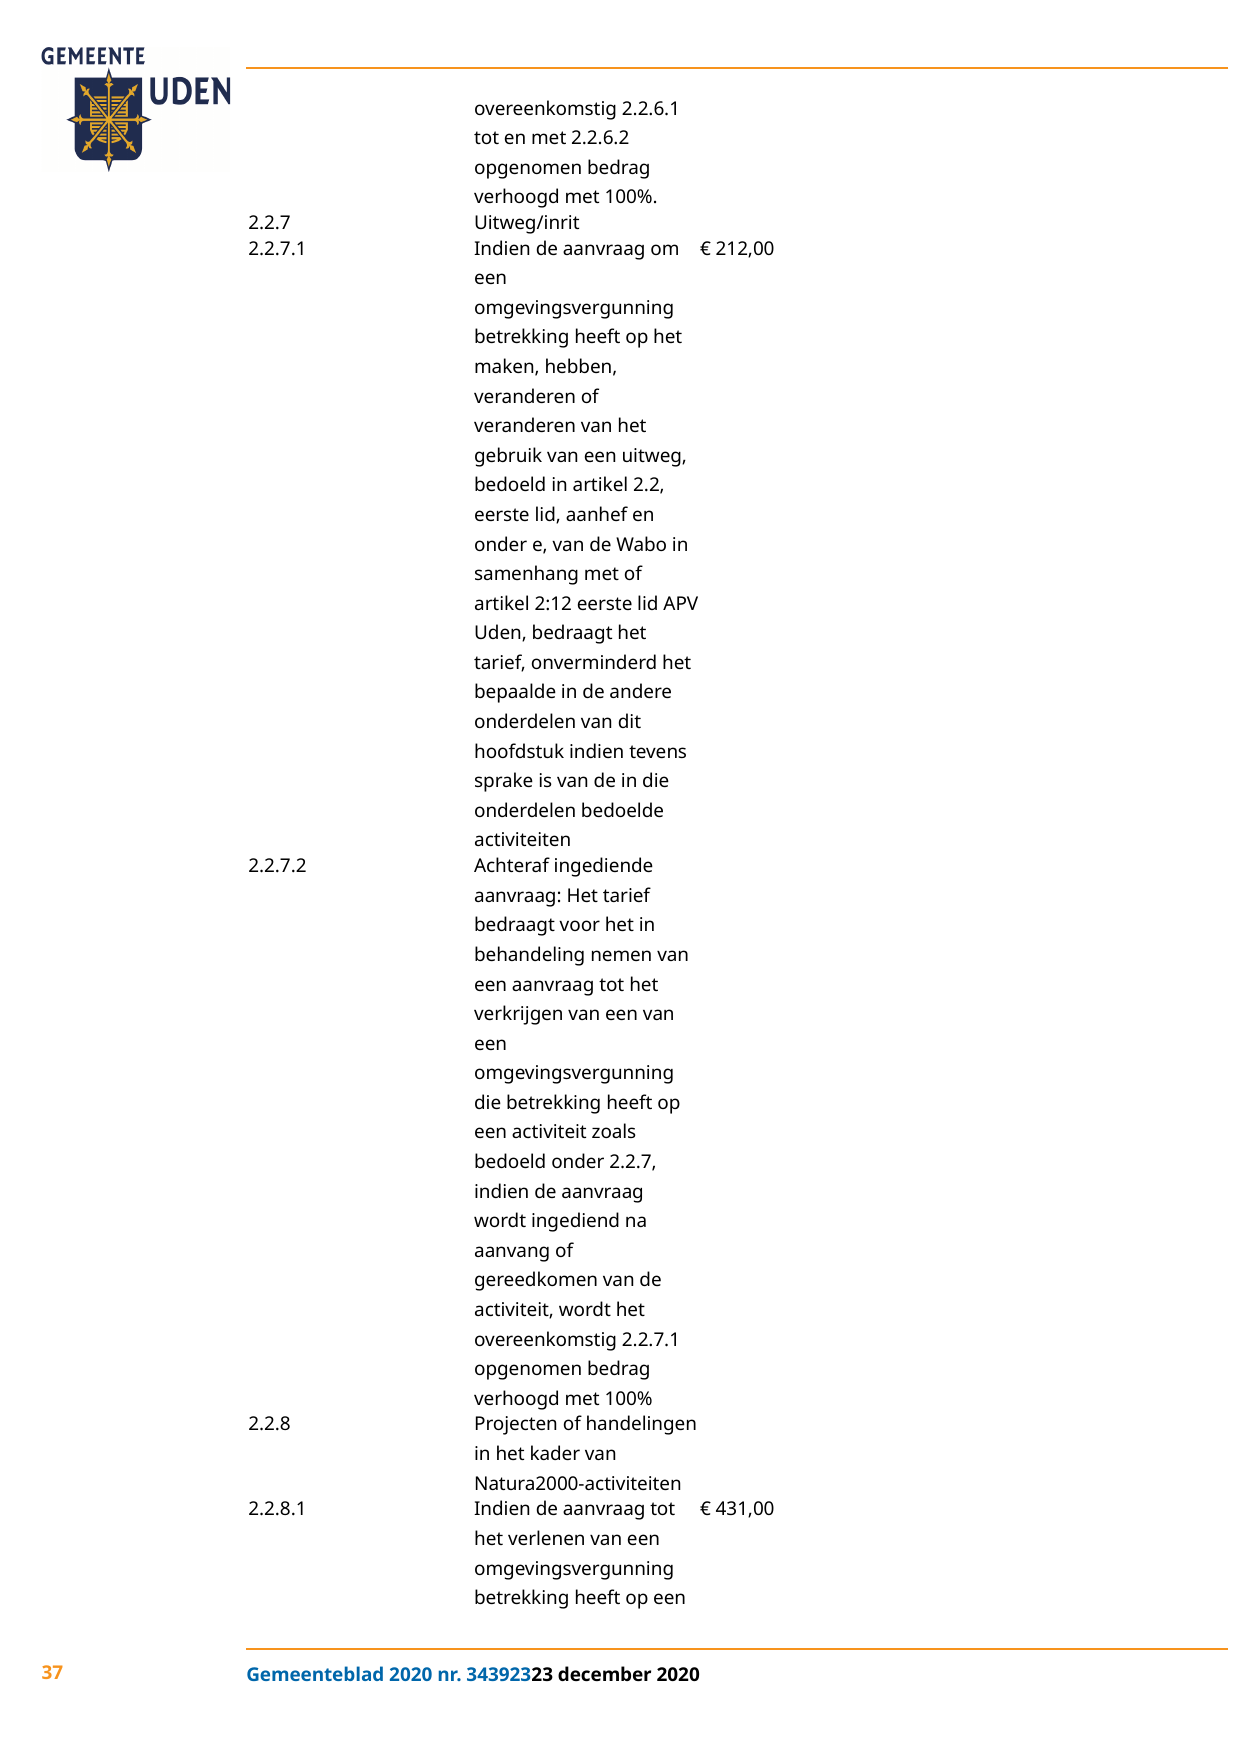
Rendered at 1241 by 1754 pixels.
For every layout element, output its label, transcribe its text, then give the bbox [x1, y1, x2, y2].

table_cell [926, 1496, 1152, 1610]
table_cell overeenkomstig 2.2.6.1 tot en met 2.2.6.2 opgenomen bedrag verhoogd met 100%. [474, 95, 700, 209]
table_cell Indien de aanvraag tot het verlenen van een omgevingsvergunning betrekking heeft op een [474, 1496, 700, 1610]
table_cell 2.2.7.2 [248, 853, 474, 1411]
table_cell Indien de aanvraag om een omgevingsvergunning betrekking heeft op het maken, hebben, veranderen of veranderen van het gebruik van een uitweg, bedoeld in artikel 2.2, eerste lid, aanhef en onder e, van de Wabo in samenhang met of artikel 2:12 eerste lid APV Uden, bedraagt het tarief, onverminderd het bepaalde in de andere onderdelen van dit hoofdstuk indien tevens sprake is van de in die onderdelen bedoelde activiteiten [474, 235, 700, 852]
table_cell [248, 95, 474, 209]
table_cell € 212,00 [700, 235, 926, 852]
table_cell [926, 95, 1152, 209]
table_cell [700, 1411, 926, 1496]
table_cell [700, 95, 926, 209]
table_cell [926, 209, 1152, 235]
table_cell [926, 235, 1152, 852]
table_cell Uitweg/inrit [474, 209, 700, 235]
picture [41, 47, 231, 172]
table_cell 2.2.8 [248, 1411, 474, 1496]
table_cell Achteraf ingediende aanvraag: Het tarief bedraagt voor het in behandeling nemen van een aanvraag tot het verkrijgen van een van een omgevingsvergunning die betrekking heeft op een activiteit zoals bedoeld onder 2.2.7, indien de aanvraag wordt ingediend na aanvang of gereedkomen van de activiteit, wordt het overeenkomstig 2.2.7.1 opgenomen bedrag verhoogd met 100% [474, 853, 700, 1411]
table_cell [700, 209, 926, 235]
table_cell [926, 853, 1152, 1411]
table_cell [700, 853, 926, 1411]
table_cell 2.2.7.1 [248, 235, 474, 852]
table_cell € 431,00 [700, 1496, 926, 1610]
table_cell [926, 1411, 1152, 1496]
table_cell 2.2.7 [248, 209, 474, 235]
table_cell Projecten of handelingen in het kader van Natura2000-activiteiten [474, 1411, 700, 1496]
table_cell 2.2.8.1 [248, 1496, 474, 1610]
